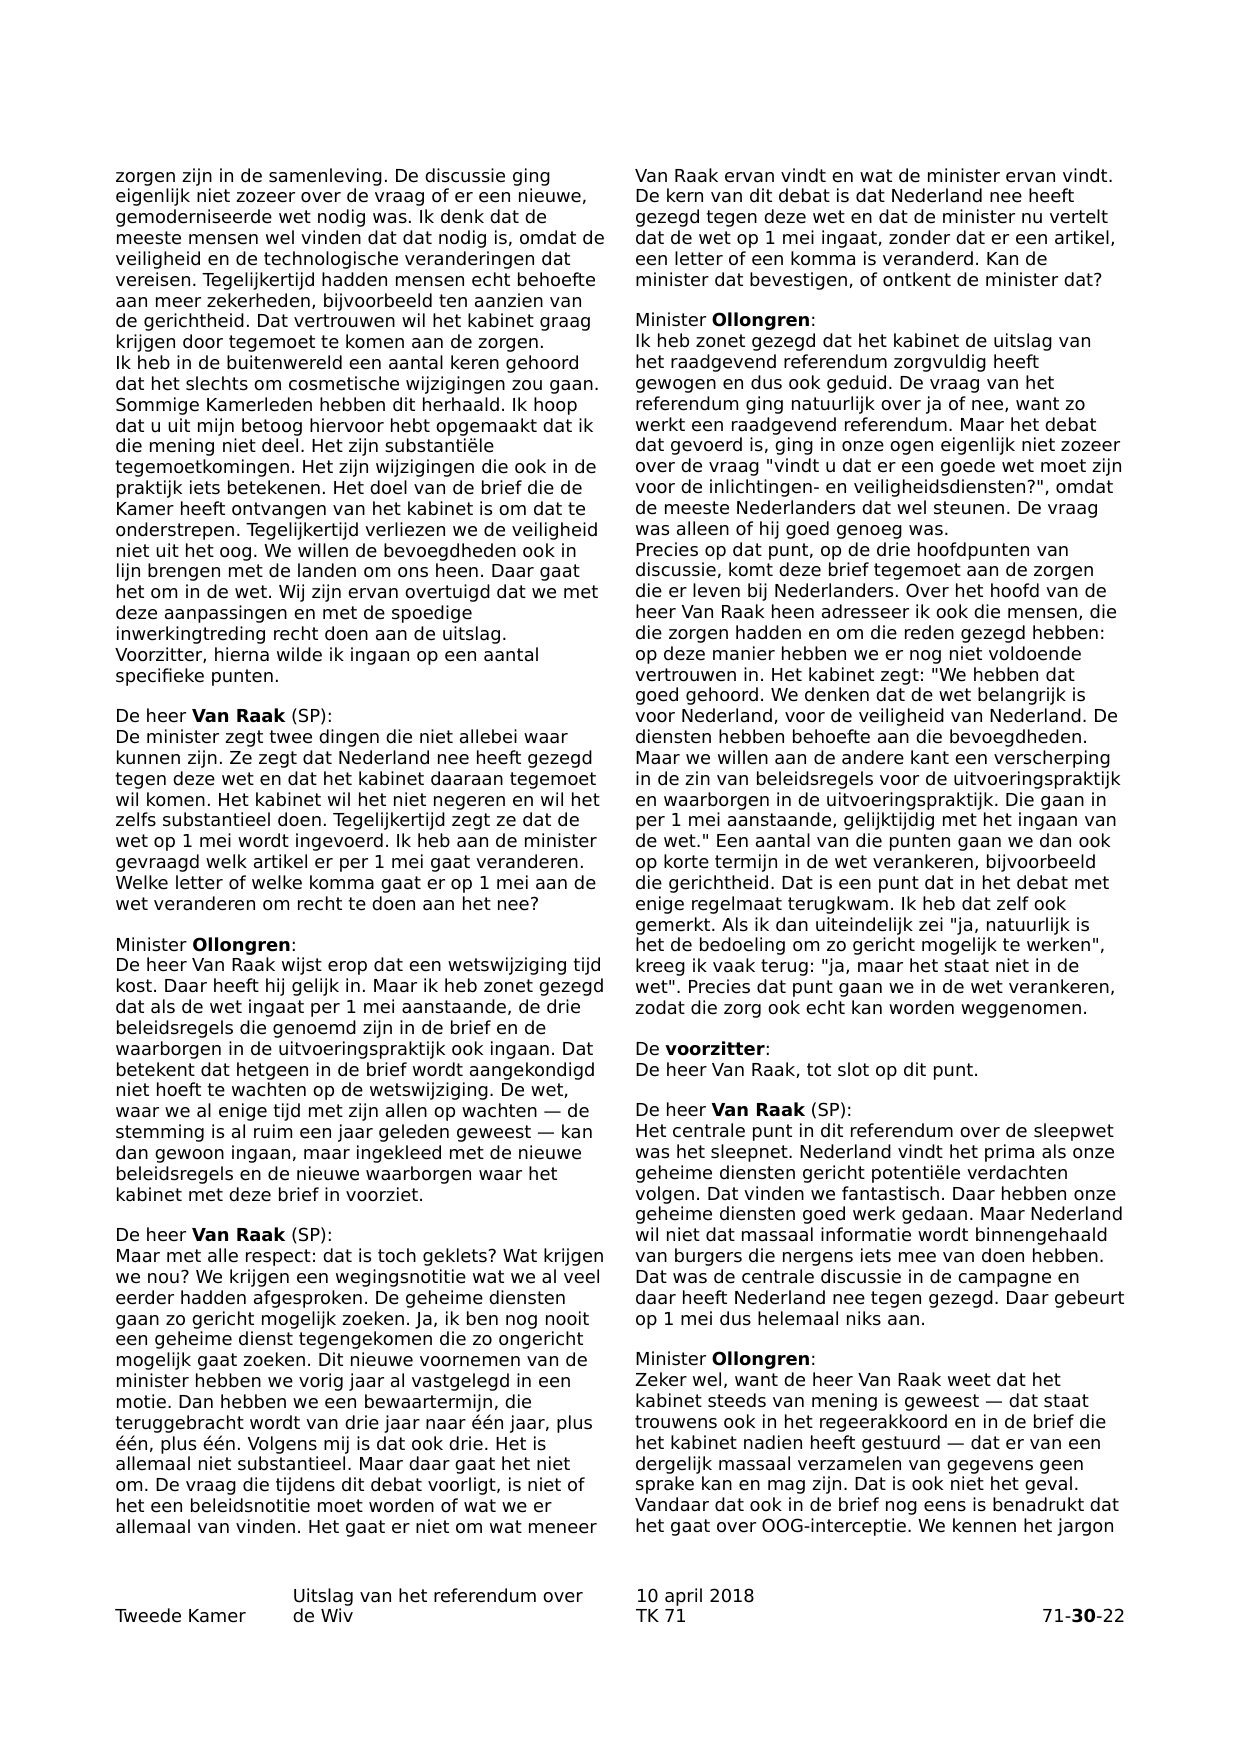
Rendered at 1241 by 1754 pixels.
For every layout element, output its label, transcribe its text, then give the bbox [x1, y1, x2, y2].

text De heer Van Raak (SP): [115, 1225, 605, 1246]
text zorgen zijn in de samenleving. De discussie ging eigenlijk niet zozeer over de vraag of er een nieuwe, gemoderniseerde wet nodig was. Ik denk dat de meeste mensen wel vinden dat dat nodig is, omdat de veiligheid en de technologische veranderingen dat vereisen. Tegelijkertijd hadden mensen echt behoefte aan meer zekerheden, bijvoorbeeld ten aanzien van de gerichtheid. Dat vertrouwen wil het kabinet graag krijgen door tegemoet te komen aan de zorgen. [115, 165, 605, 353]
text De heer Van Raak wijst erop dat een wetswijziging tijd kost. Daar heeft hij gelijk in. Maar ik heb zonet gezegd dat als de wet ingaat per 1 mei aanstaande, de drie beleidsregels die genoemd zijn in de brief en de waarborgen in de uitvoeringspraktijk ook ingaan. Dat betekent dat hetgeen in de brief wordt aangekondigd niet hoeft te wachten op de wetswijziging. De wet, waar we al enige tijd met zijn allen op wachten — de stemming is al ruim een jaar geleden geweest — kan dan gewoon ingaan, maar ingekleed met de nieuwe beleidsregels en de nieuwe waarborgen waar het kabinet met deze brief in voorziet. [115, 955, 605, 1205]
text Het centrale punt in dit referendum over de sleepwet was het sleepnet. Nederland vindt het prima als onze geheime diensten gericht potentiële verdachten volgen. Dat vinden we fantastisch. Daar hebben onze geheime diensten goed werk gedaan. Maar Nederland wil niet dat massaal informatie wordt binnengehaald van burgers die nergens iets mee van doen hebben. Dat was de centrale discussie in de campagne en daar heeft Nederland nee tegen gezegd. Daar gebeurt op 1 mei dus helemaal niks aan. [635, 1121, 1125, 1329]
text Precies op dat punt, op de drie hoofdpunten van discussie, komt deze brief tegemoet aan de zorgen die er leven bij Nederlanders. Over het hoofd van de heer Van Raak heen adresseer ik ook die mensen, die die zorgen hadden en om die reden gezegd hebben: op deze manier hebben we er nog niet voldoende vertrouwen in. Het kabinet zegt: "We hebben dat goed gehoord. We denken dat de wet belangrijk is voor Nederland, voor de veiligheid van Nederland. De diensten hebben behoefte aan die bevoegdheden. Maar we willen aan de andere kant een verscherping in de zin van beleidsregels voor de uitvoeringspraktijk en waarborgen in de uitvoeringspraktijk. Die gaan in per 1 mei aanstaande, gelijktijdig met het ingaan van de wet." Een aantal van die punten gaan we dan ook op korte termijn in de wet verankeren, bijvoorbeeld die gerichtheid. Dat is een punt dat in het debat met enige regelmaat terugkwam. Ik heb dat zelf ook gemerkt. Als ik dan uiteindelijk zei "ja, natuurlijk is het de bedoeling om zo gericht mogelijk te werken", kreeg ik vaak terug: "ja, maar het staat niet in de wet". Precies dat punt gaan we in de wet verankeren, zodat die zorg ook echt kan worden weggenomen. [635, 539, 1125, 1018]
text Minister Ollongren: [635, 1349, 1125, 1370]
text De heer Van Raak (SP): [115, 706, 605, 727]
text De heer Van Raak, tot slot op dit punt. [635, 1059, 1125, 1080]
text Ik heb in de buitenwereld een aantal keren gehoord dat het slechts om cosmetische wijzigingen zou gaan. Sommige Kamerleden hebben dit herhaald. Ik hoop dat u uit mijn betoog hiervoor hebt opgemaakt dat ik die mening niet deel. Het zijn substantiële tegemoetkomingen. Het zijn wijzigingen die ook in de praktijk iets betekenen. Het doel van de brief die de Kamer heeft ontvangen van het kabinet is om dat te onderstrepen. Tegelijkertijd verliezen we de veiligheid niet uit het oog. We willen de bevoegdheden ook in lijn brengen met de landen om ons heen. Daar gaat het om in de wet. Wij zijn ervan overtuigd dat we met deze aanpassingen en met de spoedige inwerkingtreding recht doen aan de uitslag. [115, 353, 605, 644]
text Maar met alle respect: dat is toch geklets? Wat krijgen we nou? We krijgen een wegingsnotitie wat we al veel eerder hadden afgesproken. De geheime diensten gaan zo gericht mogelijk zoeken. Ja, ik ben nog nooit een geheime dienst tegengekomen die zo ongericht mogelijk gaat zoeken. Dit nieuwe voornemen van de minister hebben we vorig jaar al vastgelegd in een motie. Dan hebben we een bewaartermijn, die teruggebracht wordt van drie jaar naar één jaar, plus één, plus één. Volgens mij is dat ook drie. Het is allemaal niet substantieel. Maar daar gaat het niet om. De vraag die tijdens dit debat voorligt, is niet of het een beleidsnotitie moet worden of wat we er allemaal van vinden. Het gaat er niet om wat meneer [115, 1246, 605, 1537]
text Minister Ollongren: [115, 934, 605, 955]
text De heer Van Raak (SP): [635, 1100, 1125, 1121]
text Voorzitter, hierna wilde ik ingaan op een aantal specifieke punten. [115, 644, 605, 686]
text Van Raak ervan vindt en wat de minister ervan vindt. De kern van dit debat is dat Nederland nee heeft gezegd tegen deze wet en dat de minister nu vertelt dat de wet op 1 mei ingaat, zonder dat er een artikel, een letter of een komma is veranderd. Kan de minister dat bevestigen, of ontkent de minister dat? [635, 165, 1125, 290]
text Ik heb zonet gezegd dat het kabinet de uitslag van het raadgevend referendum zorgvuldig heeft gewogen en dus ook geduid. De vraag van het referendum ging natuurlijk over ja of nee, want zo werkt een raadgevend referendum. Maar het debat dat gevoerd is, ging in onze ogen eigenlijk niet zozeer over de vraag "vindt u dat er een goede wet moet zijn voor de inlichtingen- en veiligheidsdiensten?", omdat de meeste Nederlanders dat wel steunen. De vraag was alleen of hij goed genoeg was. [635, 331, 1125, 539]
text De minister zegt twee dingen die niet allebei waar kunnen zijn. Ze zegt dat Nederland nee heeft gezegd tegen deze wet en dat het kabinet daaraan tegemoet wil komen. Het kabinet wil het niet negeren en wil het zelfs substantieel doen. Tegelijkertijd zegt ze dat de wet op 1 mei wordt ingevoerd. Ik heb aan de minister gevraagd welk artikel er per 1 mei gaat veranderen. Welke letter of welke komma gaat er op 1 mei aan de wet veranderen om recht te doen aan het nee? [115, 727, 605, 914]
text De voorzitter: [635, 1038, 1125, 1059]
text Zeker wel, want de heer Van Raak weet dat het kabinet steeds van mening is geweest — dat staat trouwens ook in het regeerakkoord en in de brief die het kabinet nadien heeft gestuurd — dat er van een dergelijk massaal verzamelen van gegevens geen sprake kan en mag zijn. Dat is ook niet het geval. Vandaar dat ook in de brief nog eens is benadrukt dat het gaat over OOG-interceptie. We kennen het jargon [635, 1370, 1125, 1537]
text Minister Ollongren: [635, 310, 1125, 331]
